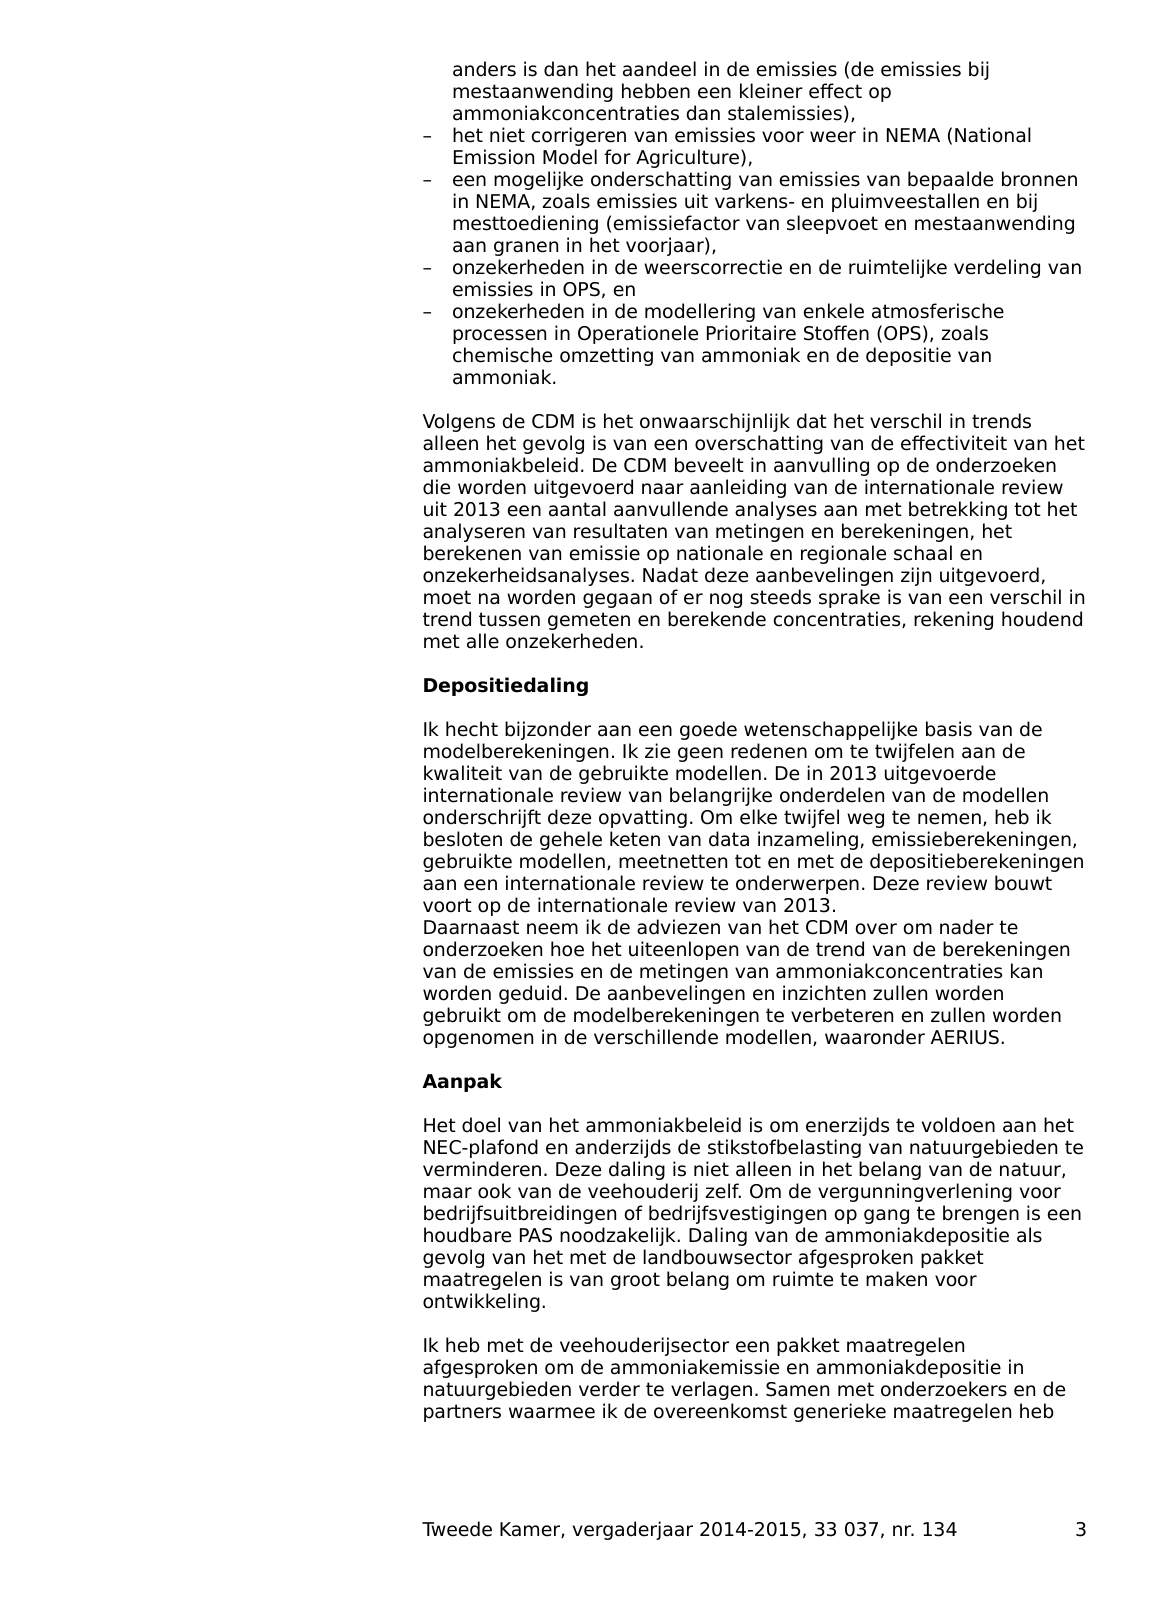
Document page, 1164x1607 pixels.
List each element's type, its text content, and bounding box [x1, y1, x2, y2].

text Daarnaast neem ik de adviezen van het CDM over om nader te onderzoeken hoe het uiteenlopen van de trend van de berekeningen van de emissies en de metingen van ammoniakconcentraties kan worden geduid. De aanbevelingen en inzichten zullen worden gebruikt om de modelberekeningen te verbeteren en zullen worden opgenomen in de verschillende modellen, waaronder AERIUS. [422, 917, 1087, 1049]
text Ik hecht bijzonder aan een goede wetenschappelijke basis van de modelberekeningen. Ik zie geen redenen om te twijfelen aan de kwaliteit van de gebruikte modellen. De in 2013 uitgevoerde internationale review van belangrijke onderdelen van de modellen onderschrijft deze opvatting. Om elke twijfel weg te nemen, heb ik besloten de gehele keten van data inzameling, emissieberekeningen, gebruikte modellen, meetnetten tot en met de depositieberekeningen aan een internationale review te onderwerpen. Deze review bouwt voort op de internationale review van 2013. [422, 719, 1087, 917]
text – een mogelijke onderschatting van emissies van bepaalde bronnen in NEMA, zoals emissies uit varkens- en pluimveestallen en bij mesttoediening (emissiefactor van sleepvoet en mestaanwending aan granen in het voorjaar), [422, 169, 1087, 257]
subtitle Aanpak [422, 1071, 1087, 1093]
text – onzekerheden in de weerscorrectie en de ruimtelijke verdeling van emissies in OPS, en [422, 257, 1087, 301]
text – het niet corrigeren van emissies voor weer in NEMA (National Emission Model for Agriculture), [422, 125, 1087, 169]
subtitle Depositiedaling [422, 675, 1087, 697]
text Volgens de CDM is het onwaarschijnlijk dat het verschil in trends alleen het gevolg is van een overschatting van de effectiviteit van het ammoniakbeleid. De CDM beveelt in aanvulling op de onderzoeken die worden uitgevoerd naar aanleiding van de internationale review uit 2013 een aantal aanvullende analyses aan met betrekking tot het analyseren van resultaten van metingen en berekeningen, het berekenen van emissie op nationale en regionale schaal en onzekerheidsanalyses. Nadat deze aanbevelingen zijn uitgevoerd, moet na worden gegaan of er nog steeds sprake is van een verschil in trend tussen gemeten en berekende concentraties, rekening houdend met alle onzekerheden. [422, 411, 1087, 653]
text anders is dan het aandeel in de emissies (de emissies bij mestaanwending hebben een kleiner effect op ammoniakconcentraties dan stalemissies), [422, 59, 1087, 125]
text Ik heb met de veehouderijsector een pakket maatregelen afgesproken om de ammoniakemissie en ammoniakdepositie in natuurgebieden verder te verlagen. Samen met onderzoekers en de partners waarmee ik de overeenkomst generieke maatregelen heb [422, 1335, 1087, 1423]
text Het doel van het ammoniakbeleid is om enerzijds te voldoen aan het NEC-plafond en anderzijds de stikstofbelasting van natuurgebieden te verminderen. Deze daling is niet alleen in het belang van de natuur, maar ook van de veehouderij zelf. Om de vergunningverlening voor bedrijfsuitbreidingen of bedrijfsvestigingen op gang te brengen is een houdbare PAS noodzakelijk. Daling van de ammoniakdepositie als gevolg van het met de landbouwsector afgesproken pakket maatregelen is van groot belang om ruimte te maken voor ontwikkeling. [422, 1115, 1087, 1313]
text – onzekerheden in de modellering van enkele atmosferische processen in Operationele Prioritaire Stoffen (OPS), zoals chemische omzetting van ammoniak en de depositie van ammoniak. [422, 301, 1087, 389]
